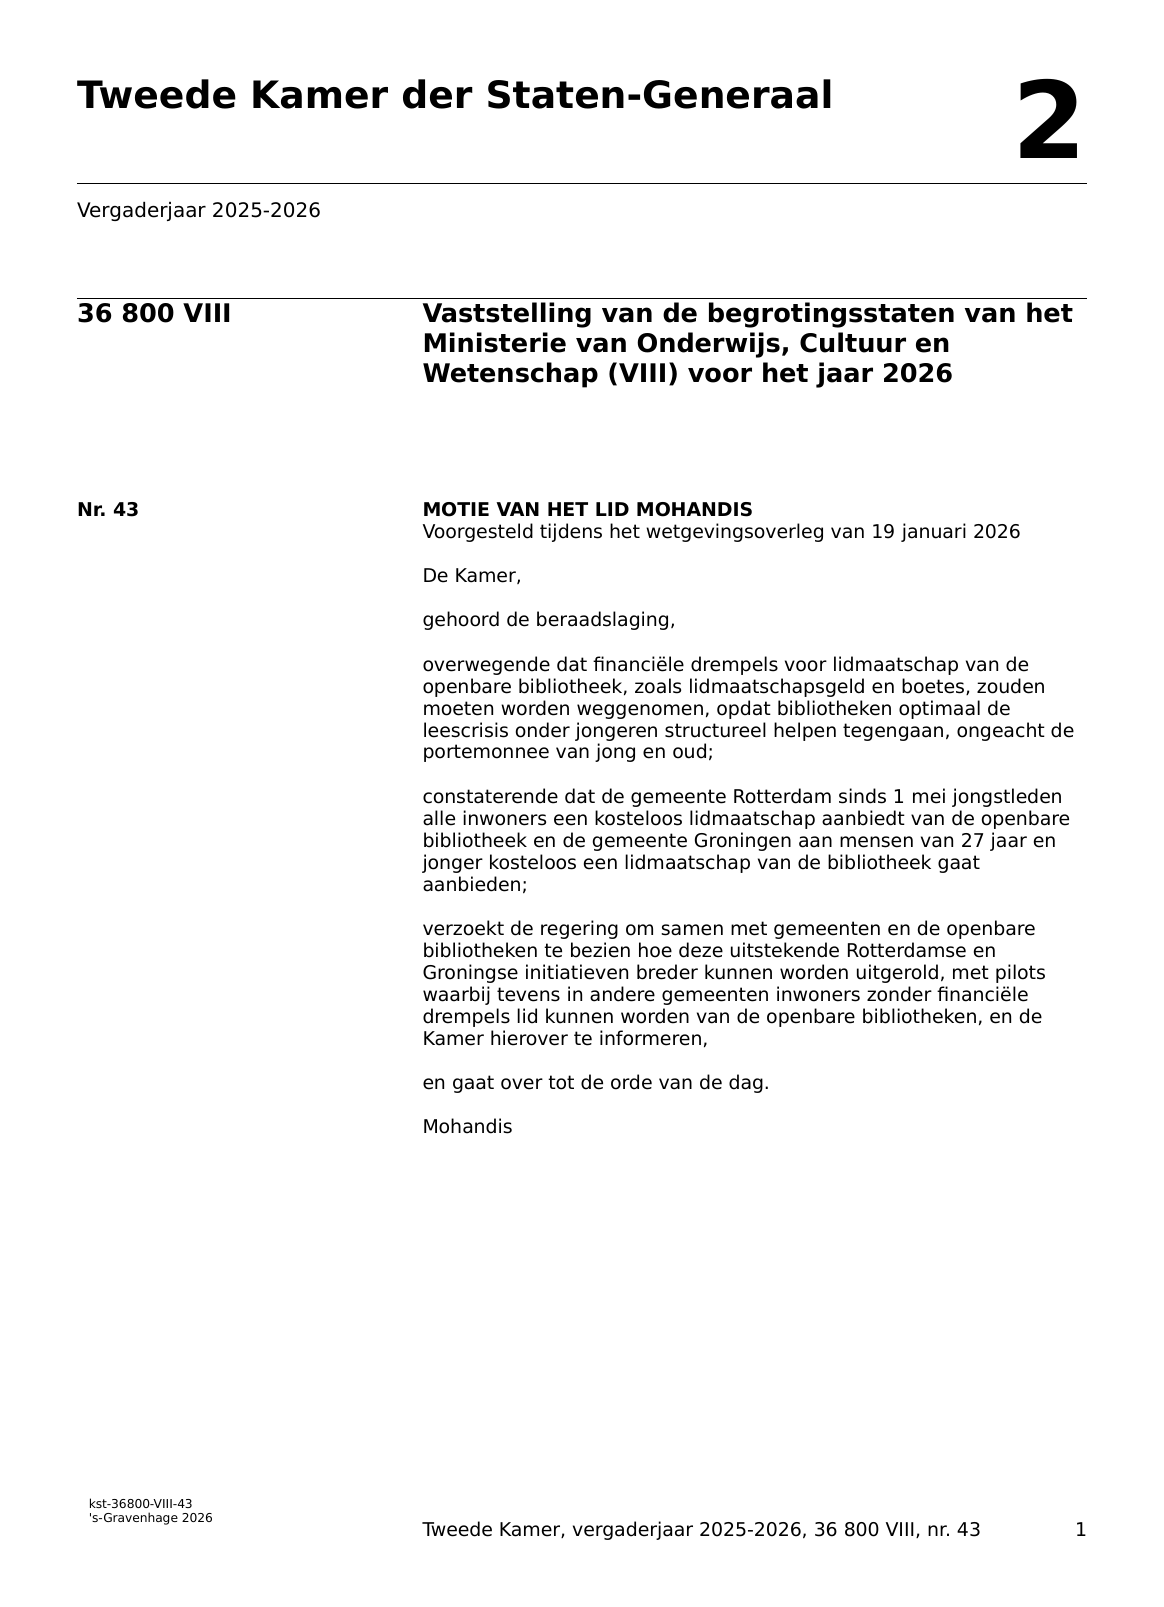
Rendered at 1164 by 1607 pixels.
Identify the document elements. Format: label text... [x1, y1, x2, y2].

text kst-36800-VIII-43 [88, 1497, 323, 1511]
text Voorgesteld tijdens het wetgevingsoverleg van 19 januari 2026 [422, 521, 1087, 543]
text en gaat over tot de orde van de dag. [422, 1072, 1087, 1094]
subtitle Nr. 43 MOTIE VAN HET LID MOHANDIS [77, 499, 1087, 521]
text De Kamer, [422, 565, 1087, 587]
text Mohandis [422, 1116, 1087, 1138]
text constaterende dat de gemeente Rotterdam sinds 1 mei jongstleden alle inwoners een kosteloos lidmaatschap aanbiedt van de openbare bibliotheek en de gemeente Groningen aan mensen van 27 jaar en jonger kosteloos een lidmaatschap van de bibliotheek gaat aanbieden; [422, 786, 1087, 896]
table_header 2 [886, 59, 1087, 183]
subtitle 36 800 VIII Vaststelling van de begrotingsstaten van het Ministerie van Onderwijs, Cultuur en Wetenschap (VIII) voor het jaar 2026 [77, 299, 1087, 388]
text 's-Gravenhage 2026 [88, 1511, 323, 1525]
table_header Tweede Kamer der Staten-Generaal [77, 59, 886, 183]
text gehoord de beraadslaging, [422, 609, 1087, 631]
text verzoekt de regering om samen met gemeenten en de openbare bibliotheken te bezien hoe deze uitstekende Rotterdamse en Groningse initiatieven breder kunnen worden uitgerold, met pilots waarbij tevens in andere gemeenten inwoners zonder financiële drempels lid kunnen worden van de openbare bibliotheken, en de Kamer hierover te informeren, [422, 918, 1087, 1049]
text overwegende dat financiële drempels voor lidmaatschap van de openbare bibliotheek, zoals lidmaatschapsgeld en boetes, zouden moeten worden weggenomen, opdat bibliotheken optimaal de leescrisis onder jongeren structureel helpen tegengaan, ongeacht de portemonnee van jong en oud; [422, 653, 1087, 763]
table_cell Vergaderjaar 2025-2026 [77, 184, 1087, 298]
